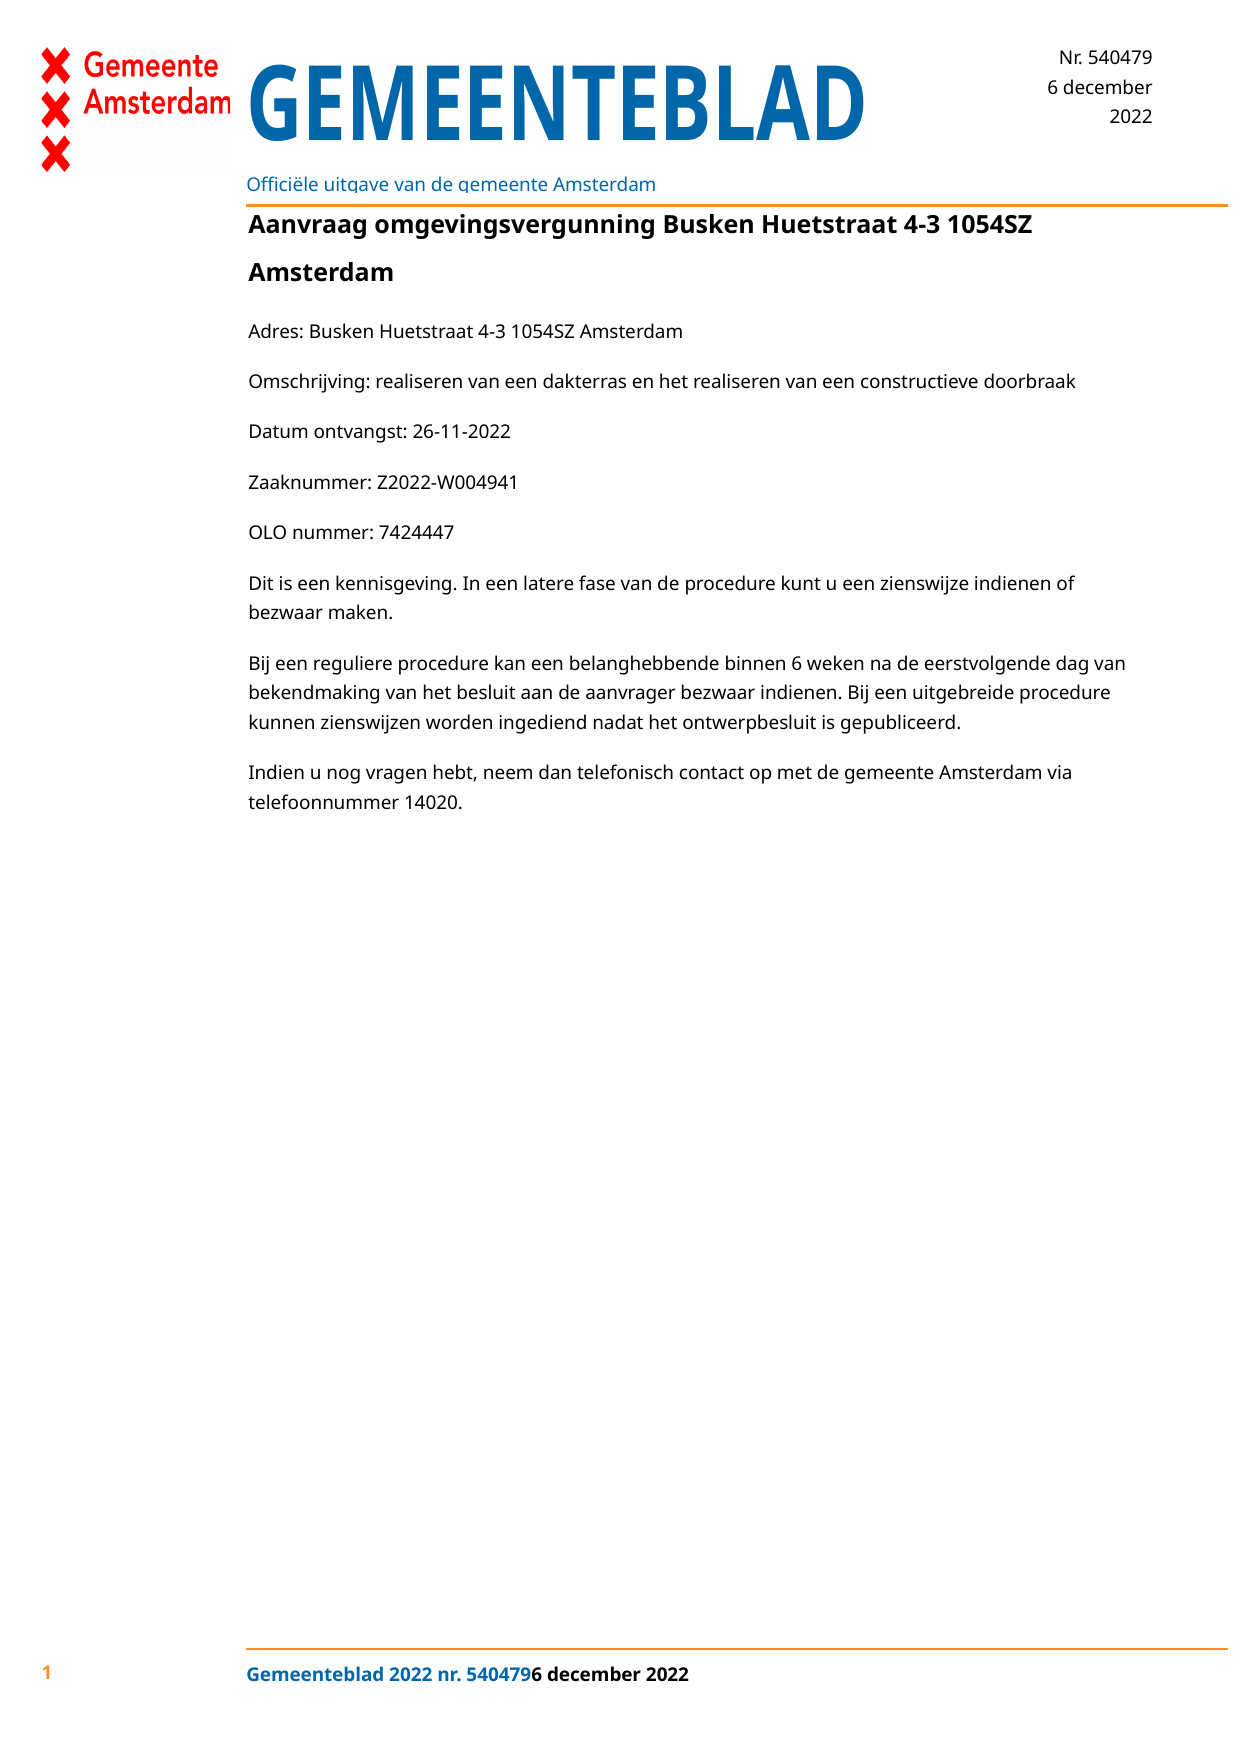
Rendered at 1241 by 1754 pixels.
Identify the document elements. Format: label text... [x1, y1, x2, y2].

text Zaaknummer: Z2022-W004941 [248, 469, 1152, 495]
text Bij een reguliere procedure kan een belanghebbende binnen 6 weken na de eerstvolgende dag van bekendmaking van het besluit aan de aanvrager bezwaar indienen. Bij een uitgebreide procedure kunnen zienswijzen worden ingediend nadat het ontwerpbesluit is gepubliceerd. [248, 650, 1152, 735]
text Datum ontvangst: 26-11-2022 [248, 419, 1152, 444]
text OLO nummer: 7424447 [248, 519, 1152, 545]
text Omschrijving: realiseren van een dakterras en het realiseren van een constructieve doorbraak [248, 368, 1152, 394]
text Adres: Busken Huetstraat 4-3 1054SZ Amsterdam [248, 318, 1152, 344]
text Aanvraag omgevingsvergunning Busken Huetstraat 4-3 1054SZ Amsterdam [248, 207, 1152, 288]
text Dit is een kennisgeving. In een latere fase van de procedure kunt u een zienswijze indienen of bezwaar maken. [248, 570, 1152, 625]
picture [41, 47, 231, 172]
text Indien u nog vragen hebt, neem dan telefonisch contact op met de gemeente Amsterdam via telefoonnummer 14020. [248, 759, 1152, 815]
